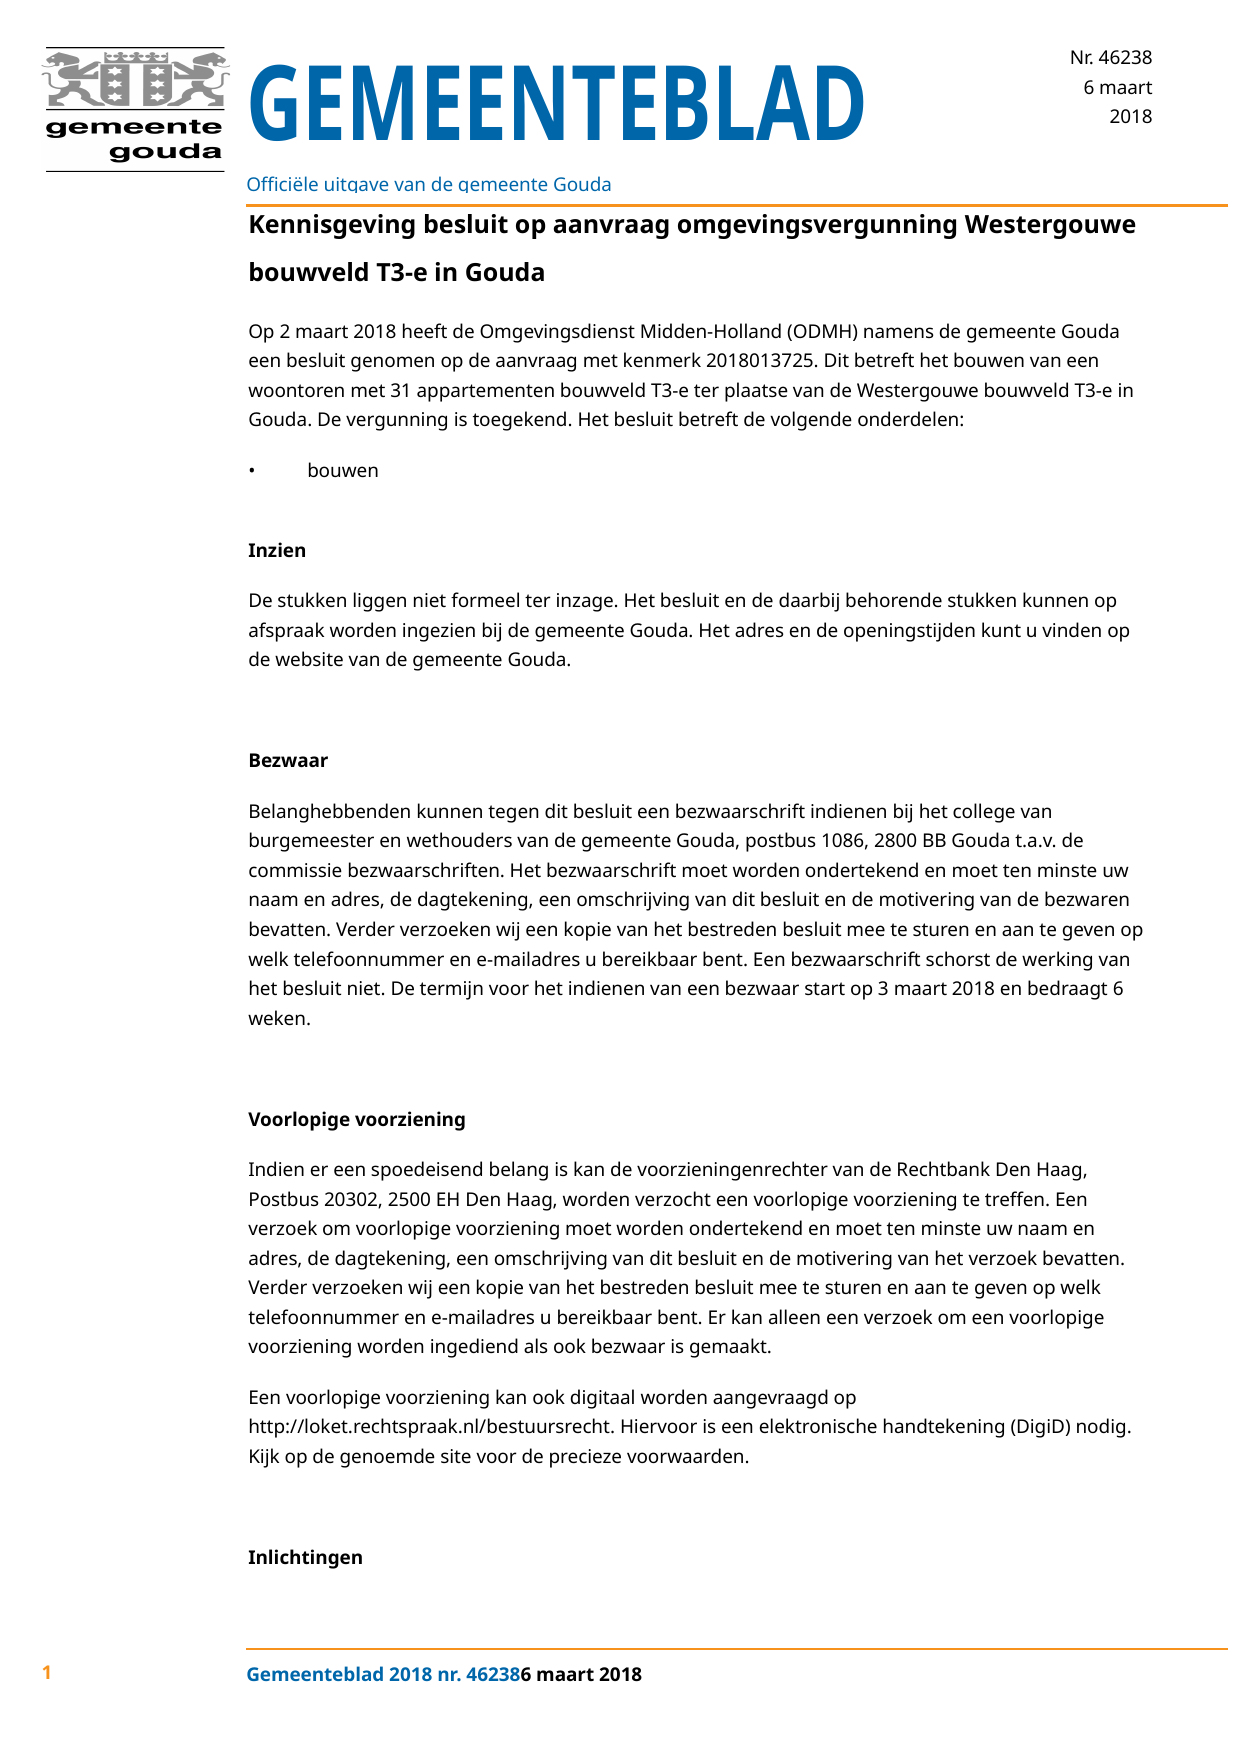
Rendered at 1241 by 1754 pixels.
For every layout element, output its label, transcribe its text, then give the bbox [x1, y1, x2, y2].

text Kennisgeving besluit op aanvraag omgevingsvergunning Westergouwe bouwveld T3-e in Gouda [248, 207, 1152, 288]
text Indien er een spoedeisend belang is kan de voorzieningenrechter van de Rechtbank Den Haag, Postbus 20302, 2500 EH Den Haag, worden verzocht een voorlopige voorziening te treffen. Een verzoek om voorlopige voorziening moet worden ondertekend en moet ten minste uw naam en adres, de dagtekening, een omschrijving van dit besluit en de motivering van het verzoek bevatten. Verder verzoeken wij een kopie van het bestreden besluit mee te sturen en aan te geven op welk telefoonnummer en e-mailadres u bereikbaar bent. Er kan alleen een verzoek om een voorlopige voorziening worden ingediend als ook bezwaar is gemaakt. [248, 1156, 1152, 1359]
text Belanghebbenden kunnen tegen dit besluit een bezwaarschrift indienen bij het college van burgemeester en wethouders van de gemeente Gouda, postbus 1086, 2800 BB Gouda t.a.v. de commissie bezwaarschriften. Het bezwaarschrift moet worden ondertekend en moet ten minste uw naam en adres, de dagtekening, een omschrijving van dit besluit en de motivering van de bezwaren bevatten. Verder verzoeken wij een kopie van het bestreden besluit mee te sturen en aan te geven op welk telefoonnummer en e-mailadres u bereikbaar bent. Een bezwaarschrift schorst de werking van het besluit niet. De termijn voor het indienen van een bezwaar start op 3 maart 2018 en bedraagt 6 weken. [248, 798, 1152, 1031]
list bouwen [248, 457, 1152, 483]
text Bezwaar [248, 747, 1152, 773]
text Inzien [248, 537, 1152, 563]
picture [41, 47, 231, 172]
text Op 2 maart 2018 heeft de Omgevingsdienst Midden-Holland (ODMH) namens de gemeente Gouda een besluit genomen op de aanvraag met kenmerk 2018013725. Dit betreft het bouwen van een woontoren met 31 appartementen bouwveld T3-e ter plaatse van de Westergouwe bouwveld T3-e in Gouda. De vergunning is toegekend. Het besluit betreft de volgende onderdelen: [248, 318, 1152, 432]
text Inlichtingen [248, 1544, 1152, 1570]
text Voorlopige voorziening [248, 1106, 1152, 1132]
text De stukken liggen niet formeel ter inzage. Het besluit en de daarbij behorende stukken kunnen op afspraak worden ingezien bij de gemeente Gouda. Het adres en de openingstijden kunt u vinden op de website van de gemeente Gouda. [248, 587, 1152, 672]
text Een voorlopige voorziening kan ook digitaal worden aangevraagd op http://loket.rechtspraak.nl/bestuursrecht. Hiervoor is een elektronische handtekening (DigiD) nodig. Kijk op de genoemde site voor de precieze voorwaarden. [248, 1384, 1152, 1469]
